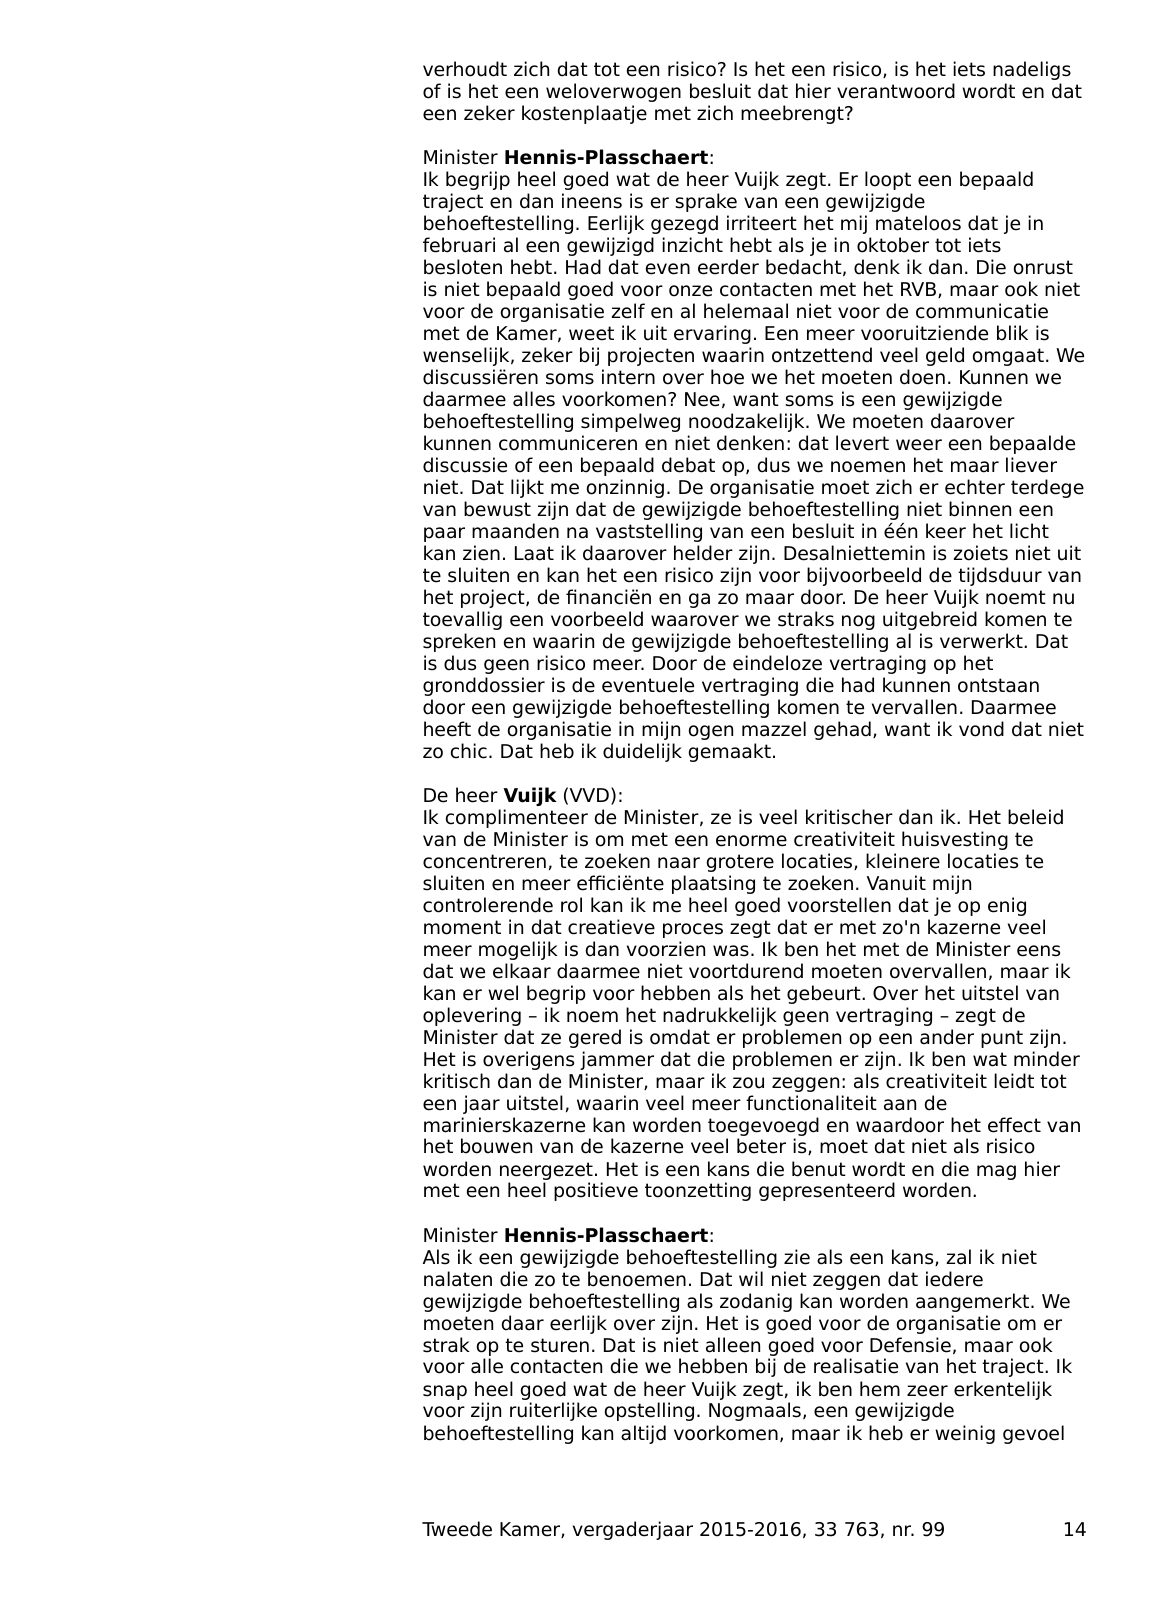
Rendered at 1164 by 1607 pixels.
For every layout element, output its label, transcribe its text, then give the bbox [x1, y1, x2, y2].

text Minister Hennis-Plasschaert: [422, 1224, 1087, 1247]
text Ik complimenteer de Minister, ze is veel kritischer dan ik. Het beleid van de Minister is om met een enorme creativiteit huisvesting te concentreren, te zoeken naar grotere locaties, kleinere locaties te sluiten en meer efficiënte plaatsing te zoeken. Vanuit mijn controlerende rol kan ik me heel goed voorstellen dat je op enig moment in dat creatieve proces zegt dat er met zo'n kazerne veel meer mogelijk is dan voorzien was. Ik ben het met de Minister eens dat we elkaar daarmee niet voortdurend moeten overvallen, maar ik kan er wel begrip voor hebben als het gebeurt. Over het uitstel van oplevering – ik noem het nadrukkelijk geen vertraging – zegt de Minister dat ze gered is omdat er problemen op een ander punt zijn. Het is overigens jammer dat die problemen er zijn. Ik ben wat minder kritisch dan de Minister, maar ik zou zeggen: als creativiteit leidt tot een jaar uitstel, waarin veel meer functionaliteit aan de marinierskazerne kan worden toegevoegd en waardoor het effect van het bouwen van de kazerne veel beter is, moet dat niet als risico worden neergezet. Het is een kans die benut wordt en die mag hier met een heel positieve toonzetting gepresenteerd worden. [422, 807, 1087, 1202]
text Minister Hennis-Plasschaert: [422, 147, 1087, 169]
text verhoudt zich dat tot een risico? Is het een risico, is het iets nadeligs of is het een weloverwogen besluit dat hier verantwoord wordt en dat een zeker kostenplaatje met zich meebrengt? [422, 59, 1087, 125]
text Als ik een gewijzigde behoeftestelling zie als een kans, zal ik niet nalaten die zo te benoemen. Dat wil niet zeggen dat iedere gewijzigde behoeftestelling als zodanig kan worden aangemerkt. We moeten daar eerlijk over zijn. Het is goed voor de organisatie om er strak op te sturen. Dat is niet alleen goed voor Defensie, maar ook voor alle contacten die we hebben bij de realisatie van het traject. Ik snap heel goed wat de heer Vuijk zegt, ik ben hem zeer erkentelijk voor zijn ruiterlijke opstelling. Nogmaals, een gewijzigde behoeftestelling kan altijd voorkomen, maar ik heb er weinig gevoel [422, 1247, 1087, 1444]
text De heer Vuijk (VVD): [422, 785, 1087, 807]
text Ik begrijp heel goed wat de heer Vuijk zegt. Er loopt een bepaald traject en dan ineens is er sprake van een gewijzigde behoeftestelling. Eerlijk gezegd irriteert het mij mateloos dat je in februari al een gewijzigd inzicht hebt als je in oktober tot iets besloten hebt. Had dat even eerder bedacht, denk ik dan. Die onrust is niet bepaald goed voor onze contacten met het RVB, maar ook niet voor de organisatie zelf en al helemaal niet voor de communicatie met de Kamer, weet ik uit ervaring. Een meer vooruitziende blik is wenselijk, zeker bij projecten waarin ontzettend veel geld omgaat. We discussiëren soms intern over hoe we het moeten doen. Kunnen we daarmee alles voorkomen? Nee, want soms is een gewijzigde behoeftestelling simpelweg noodzakelijk. We moeten daarover kunnen communiceren en niet denken: dat levert weer een bepaalde discussie of een bepaald debat op, dus we noemen het maar liever niet. Dat lijkt me onzinnig. De organisatie moet zich er echter terdege van bewust zijn dat de gewijzigde behoeftestelling niet binnen een paar maanden na vaststelling van een besluit in één keer het licht kan zien. Laat ik daarover helder zijn. Desalniettemin is zoiets niet uit te sluiten en kan het een risico zijn voor bijvoorbeeld de tijdsduur van het project, de financiën en ga zo maar door. De heer Vuijk noemt nu toevallig een voorbeeld waarover we straks nog uitgebreid komen te spreken en waarin de gewijzigde behoeftestelling al is verwerkt. Dat is dus geen risico meer. Door de eindeloze vertraging op het gronddossier is de eventuele vertraging die had kunnen ontstaan door een gewijzigde behoeftestelling komen te vervallen. Daarmee heeft de organisatie in mijn ogen mazzel gehad, want ik vond dat niet zo chic. Dat heb ik duidelijk gemaakt. [422, 169, 1087, 763]
